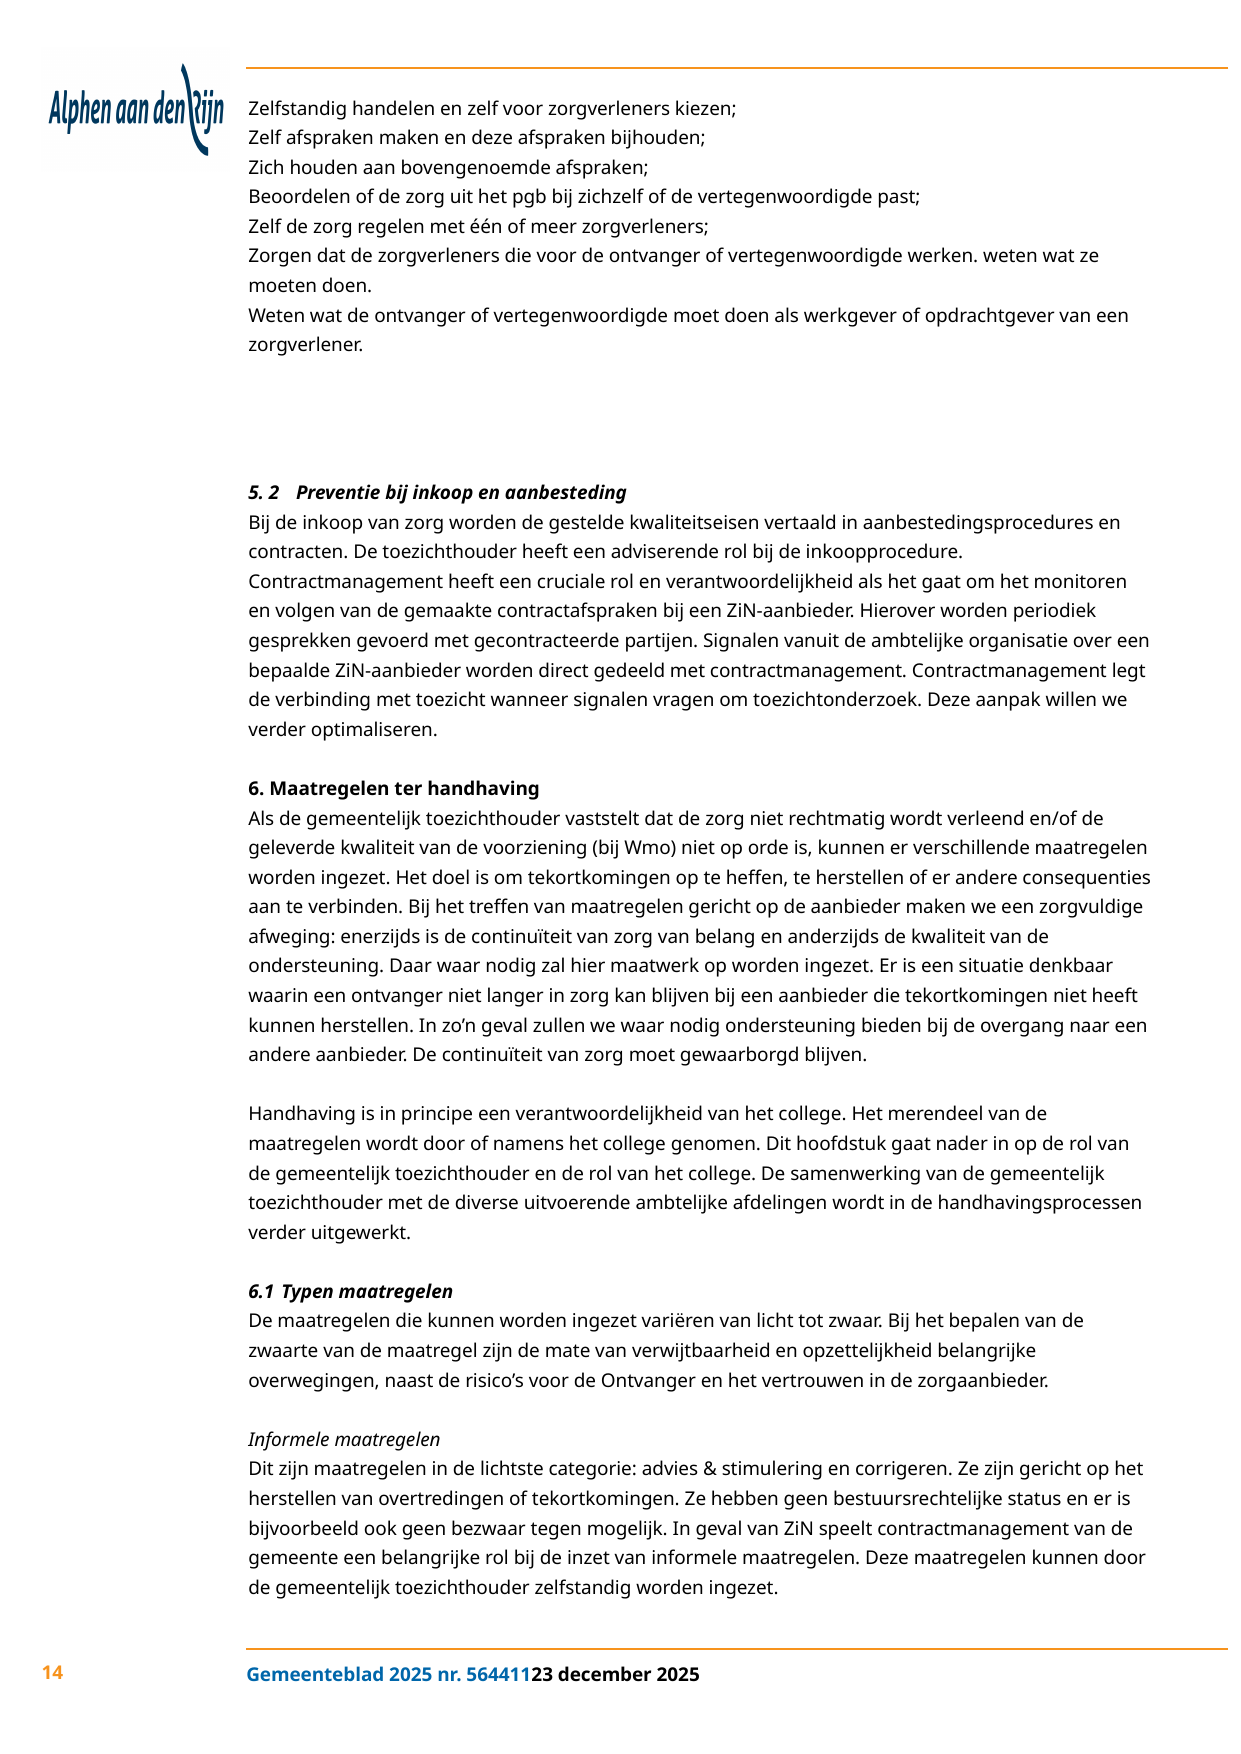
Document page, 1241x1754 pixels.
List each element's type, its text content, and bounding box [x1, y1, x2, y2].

text Dit zijn maatregelen in de lichtste categorie: advies & stimulering en corrigeren. Ze zijn gericht op het herstellen van overtredingen of tekortkomingen. Ze hebben geen bestuursrechtelijke status en er is bijvoorbeeld ook geen bezwaar tegen mogelijk. In geval van ZiN speelt contractmanagement van de gemeente een belangrijke rol bij de inzet van informele maatregelen. Deze maatregelen kunnen door de gemeentelijk toezichthouder zelfstandig worden ingezet. [248, 1456, 1152, 1600]
text Zelf de zorg regelen met één of meer zorgverleners; [248, 213, 1152, 239]
picture [41, 47, 231, 172]
text Beoordelen of de zorg uit het pgb bij zichzelf of de vertegenwoordigde past; [248, 183, 1152, 209]
text Handhaving is in principe een verantwoordelijkheid van het college. Het merendeel van de maatregelen wordt door of namens het college genomen. Dit hoofdstuk gaat nader in op de rol van de gemeentelijk toezichthouder en de rol van het college. De samenwerking van de gemeentelijk toezichthouder met de diverse uitvoerende ambtelijke afdelingen wordt in de handhavingsprocessen verder uitgewerkt. [248, 1101, 1152, 1245]
text Informele maatregelen [248, 1426, 1152, 1452]
text De maatregelen die kunnen worden ingezet variëren van licht tot zwaar. Bij het bepalen van de zwaarte van de maatregel zijn de mate van verwijtbaarheid en opzettelijkheid belangrijke overwegingen, naast de risico’s voor de Ontvanger en het vertrouwen in de zorgaanbieder. [248, 1308, 1152, 1393]
text Als de gemeentelijk toezichthouder vaststelt dat de zorg niet rechtmatig wordt verleend en/of de geleverde kwaliteit van de voorziening (bij Wmo) niet op orde is, kunnen er verschillende maatregelen worden ingezet. Het doel is om tekortkomingen op te heffen, te herstellen of er andere consequenties aan te verbinden. Bij het treffen van maatregelen gericht op de aanbieder maken we een zorgvuldige afweging: enerzijds is de continuïteit van zorg van belang en anderzijds de kwaliteit van de ondersteuning. Daar waar nodig zal hier maatwerk op worden ingezet. Er is een situatie denkbaar waarin een ontvanger niet langer in zorg kan blijven bij een aanbieder die tekortkomingen niet heeft kunnen herstellen. In zo’n geval zullen we waar nodig ondersteuning bieden bij de overgang naar een andere aanbieder. De continuïteit van zorg moet gewaarborgd blijven. [248, 805, 1152, 1067]
text Zelf afspraken maken en deze afspraken bijhouden; [248, 124, 1152, 150]
text Zich houden aan bovengenoemde afspraken; [248, 154, 1152, 180]
text 5. 2 Preventie bij inkoop en aanbesteding [248, 479, 1152, 505]
text 6. Maatregelen ter handhaving [248, 775, 1152, 801]
text Zorgen dat de zorgverleners die voor de ontvanger of vertegenwoordigde werken. weten wat ze moeten doen. [248, 243, 1152, 298]
text Zelfstandig handelen en zelf voor zorgverleners kiezen; [248, 95, 1152, 121]
text 6.1 Typen maatregelen [248, 1278, 1152, 1304]
text Bij de inkoop van zorg worden de gestelde kwaliteitseisen vertaald in aanbestedingsprocedures en contracten. De toezichthouder heeft een adviserende rol bij de inkoopprocedure. Contractmanagement heeft een cruciale rol en verantwoordelijkheid als het gaat om het monitoren en volgen van de gemaakte contractafspraken bij een ZiN-aanbieder. Hierover worden periodiek gesprekken gevoerd met gecontracteerde partijen. Signalen vanuit de ambtelijke organisatie over een bepaalde ZiN-aanbieder worden direct gedeeld met contractmanagement. Contractmanagement legt de verbinding met toezicht wanneer signalen vragen om toezichtonderzoek. Deze aanpak willen we verder optimaliseren. [248, 509, 1152, 742]
text Weten wat de ontvanger of vertegenwoordigde moet doen als werkgever of opdrachtgever van een zorgverlener. [248, 302, 1152, 357]
